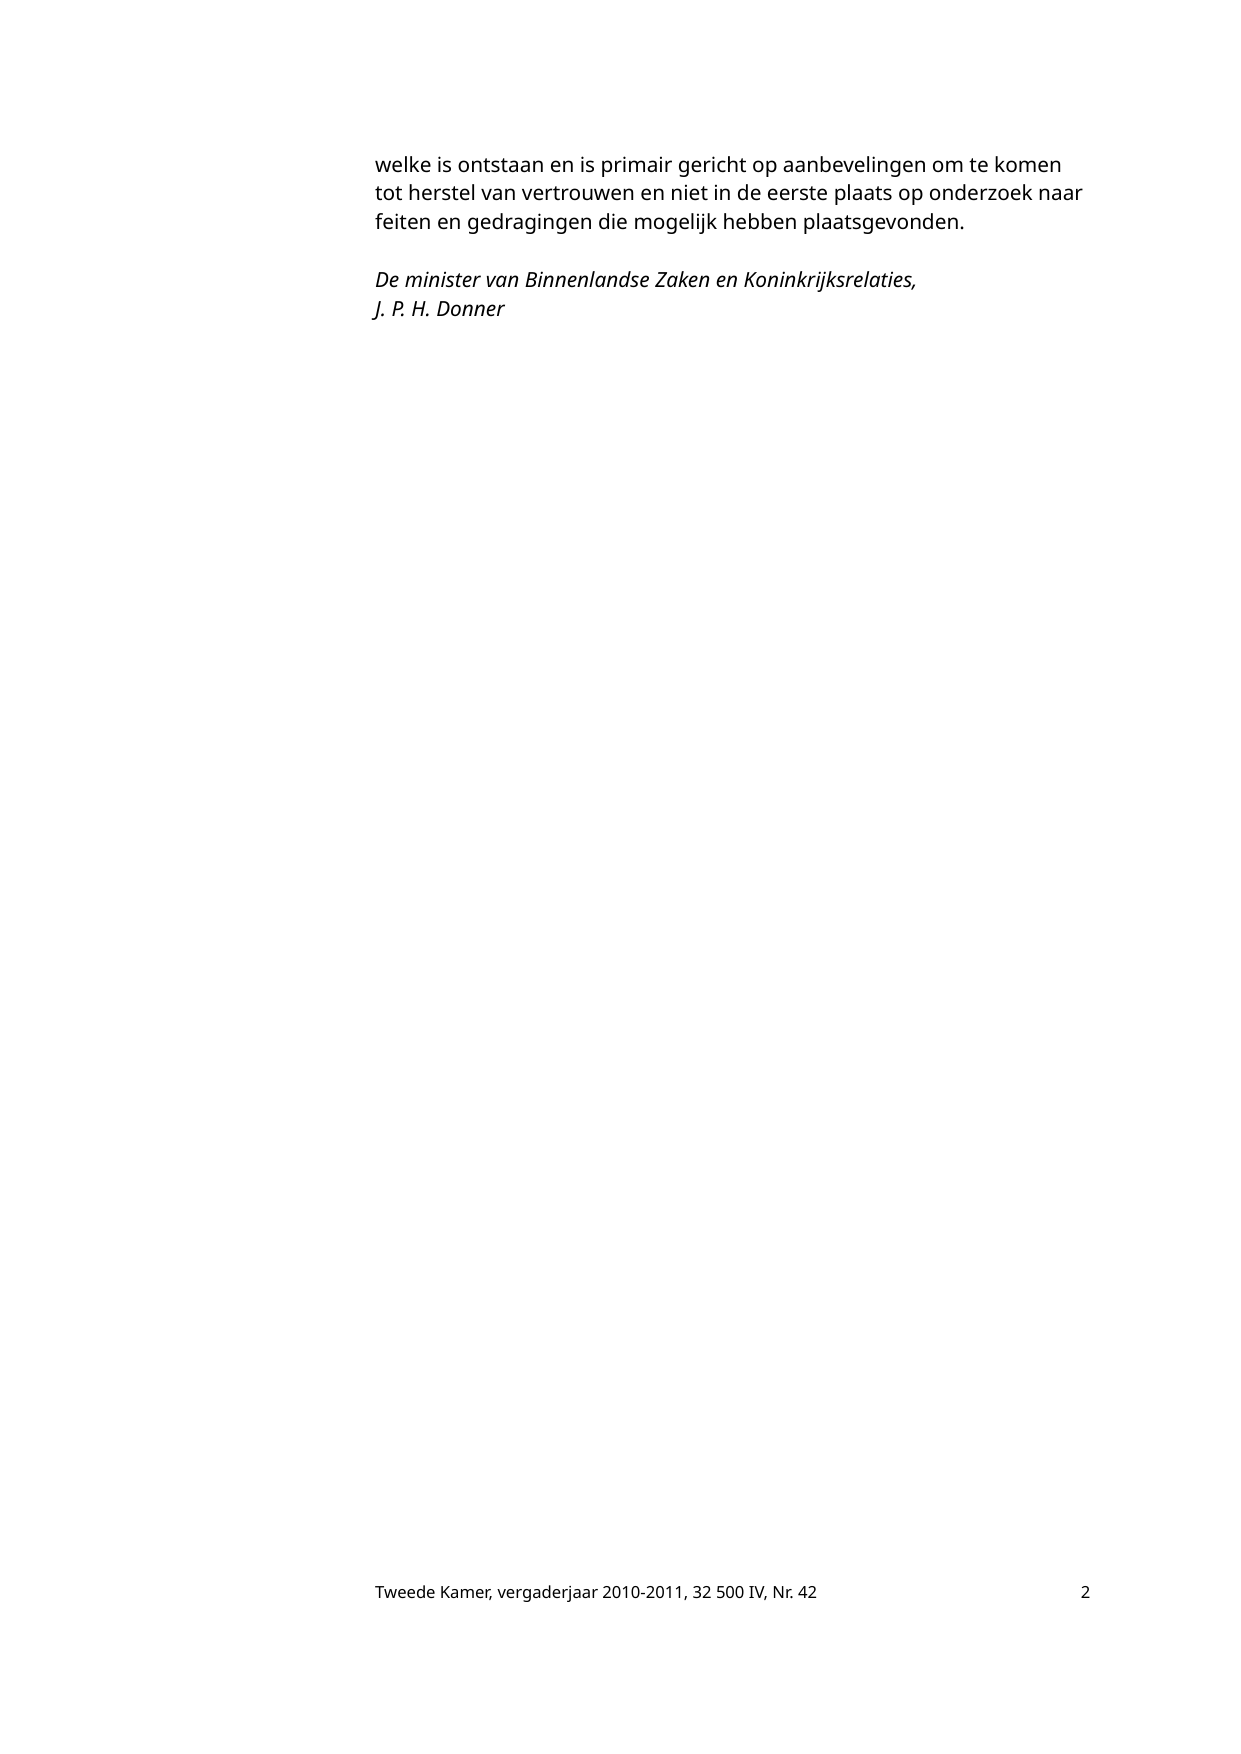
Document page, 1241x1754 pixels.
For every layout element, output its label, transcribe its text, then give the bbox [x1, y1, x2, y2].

text welke is ontstaan en is primair gericht op aanbevelingen om te komen tot herstel van vertrouwen en niet in de eerste plaats op onderzoek naar feiten en gedragingen die mogelijk hebben plaatsgevonden. [375, 150, 1090, 235]
text De minister van Binnenlandse Zaken en Koninkrijksrelaties, [375, 265, 1090, 294]
text J. P. H. Donner [375, 294, 1090, 322]
